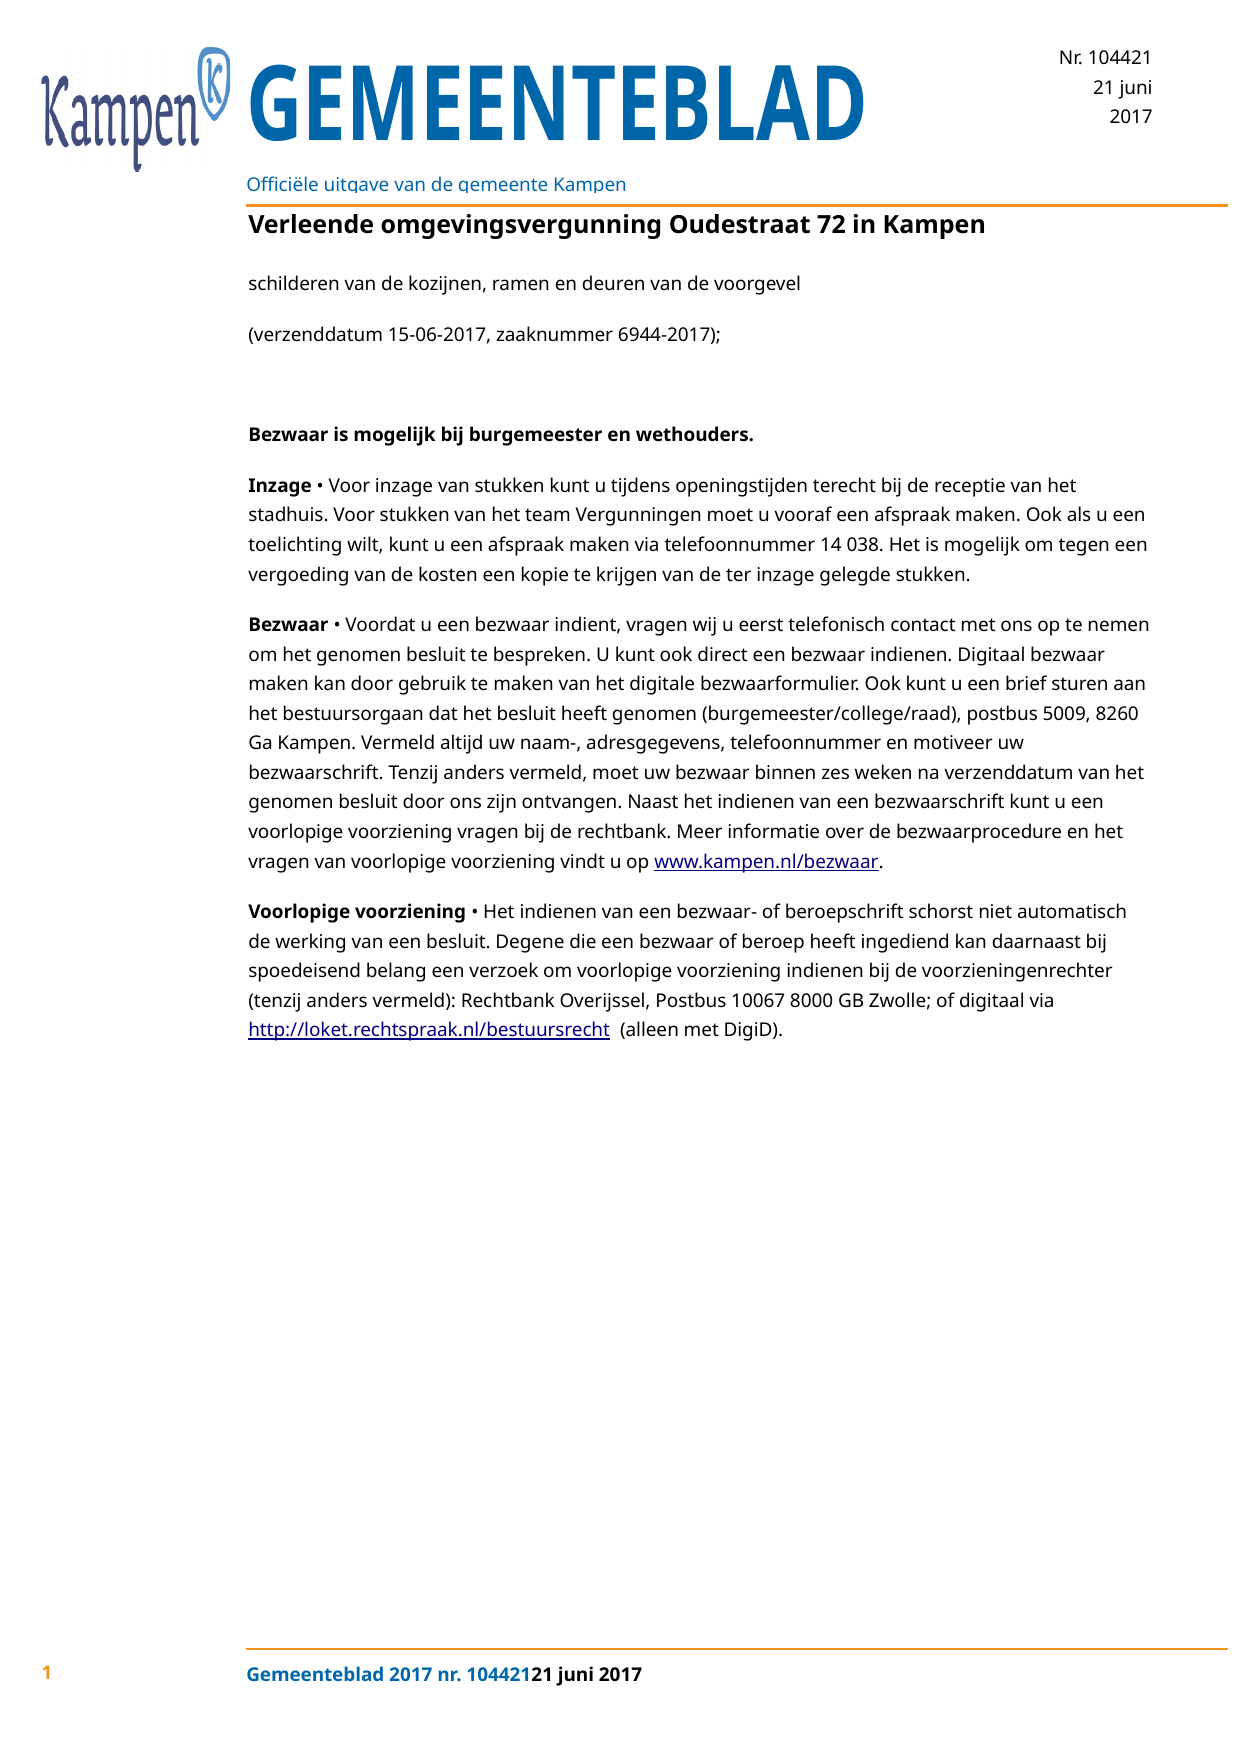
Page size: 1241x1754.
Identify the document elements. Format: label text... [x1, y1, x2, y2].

text schilderen van de kozijnen, ramen en deuren van de voorgevel [248, 270, 1152, 296]
text Verleende omgevingsvergunning Oudestraat 72 in Kampen [248, 207, 1152, 241]
text Bezwaar is mogelijk bij burgemeester en wethouders. [248, 422, 1152, 447]
picture [41, 47, 231, 172]
text Voorlopige voorziening • Het indienen van een bezwaar- of beroepschrift schorst niet automatisch de werking van een besluit. Degene die een bezwaar of beroep heeft ingediend kan daarnaast bij spoedeisend belang een verzoek om voorlopige voorziening indienen bij de voorzieningenrechter (tenzij anders vermeld): Rechtbank Overijssel, Postbus 10067 8000 GB Zwolle; of digitaal via http://loket.rechtspraak.nl/bestuursrecht (alleen met DigiD). [248, 898, 1152, 1042]
text Bezwaar • Voordat u een bezwaar indient, vragen wij u eerst telefonisch contact met ons op te nemen om het genomen besluit te bespreken. U kunt ook direct een bezwaar indienen. Digitaal bezwaar maken kan door gebruik te maken van het digitale bezwaarformulier. Ook kunt u een brief sturen aan het bestuursorgaan dat het besluit heeft genomen (burgemeester/college/raad), postbus 5009, 8260 Ga Kampen. Vermeld altijd uw naam-, adresgegevens, telefoonnummer en motiveer uw bezwaarschrift. Tenzij anders vermeld, moet uw bezwaar binnen zes weken na verzenddatum van het genomen besluit door ons zijn ontvangen. Naast het indienen van een bezwaarschrift kunt u een voorlopige voorziening vragen bij de rechtbank. Meer informatie over de bezwaarprocedure en het vragen van voorlopige voorziening vindt u op www.kampen.nl/bezwaar. [248, 611, 1152, 873]
text Inzage • Voor inzage van stukken kunt u tijdens openingstijden terecht bij de receptie van het stadhuis. Voor stukken van het team Vergunningen moet u vooraf een afspraak maken. Ook als u een toelichting wilt, kunt u een afspraak maken via telefoonnummer 14 038. Het is mogelijk om tegen een vergoeding van de kosten een kopie te krijgen van de ter inzage gelegde stukken. [248, 472, 1152, 586]
text (verzenddatum 15-06-2017, zaaknummer 6944-2017); [248, 321, 1152, 346]
